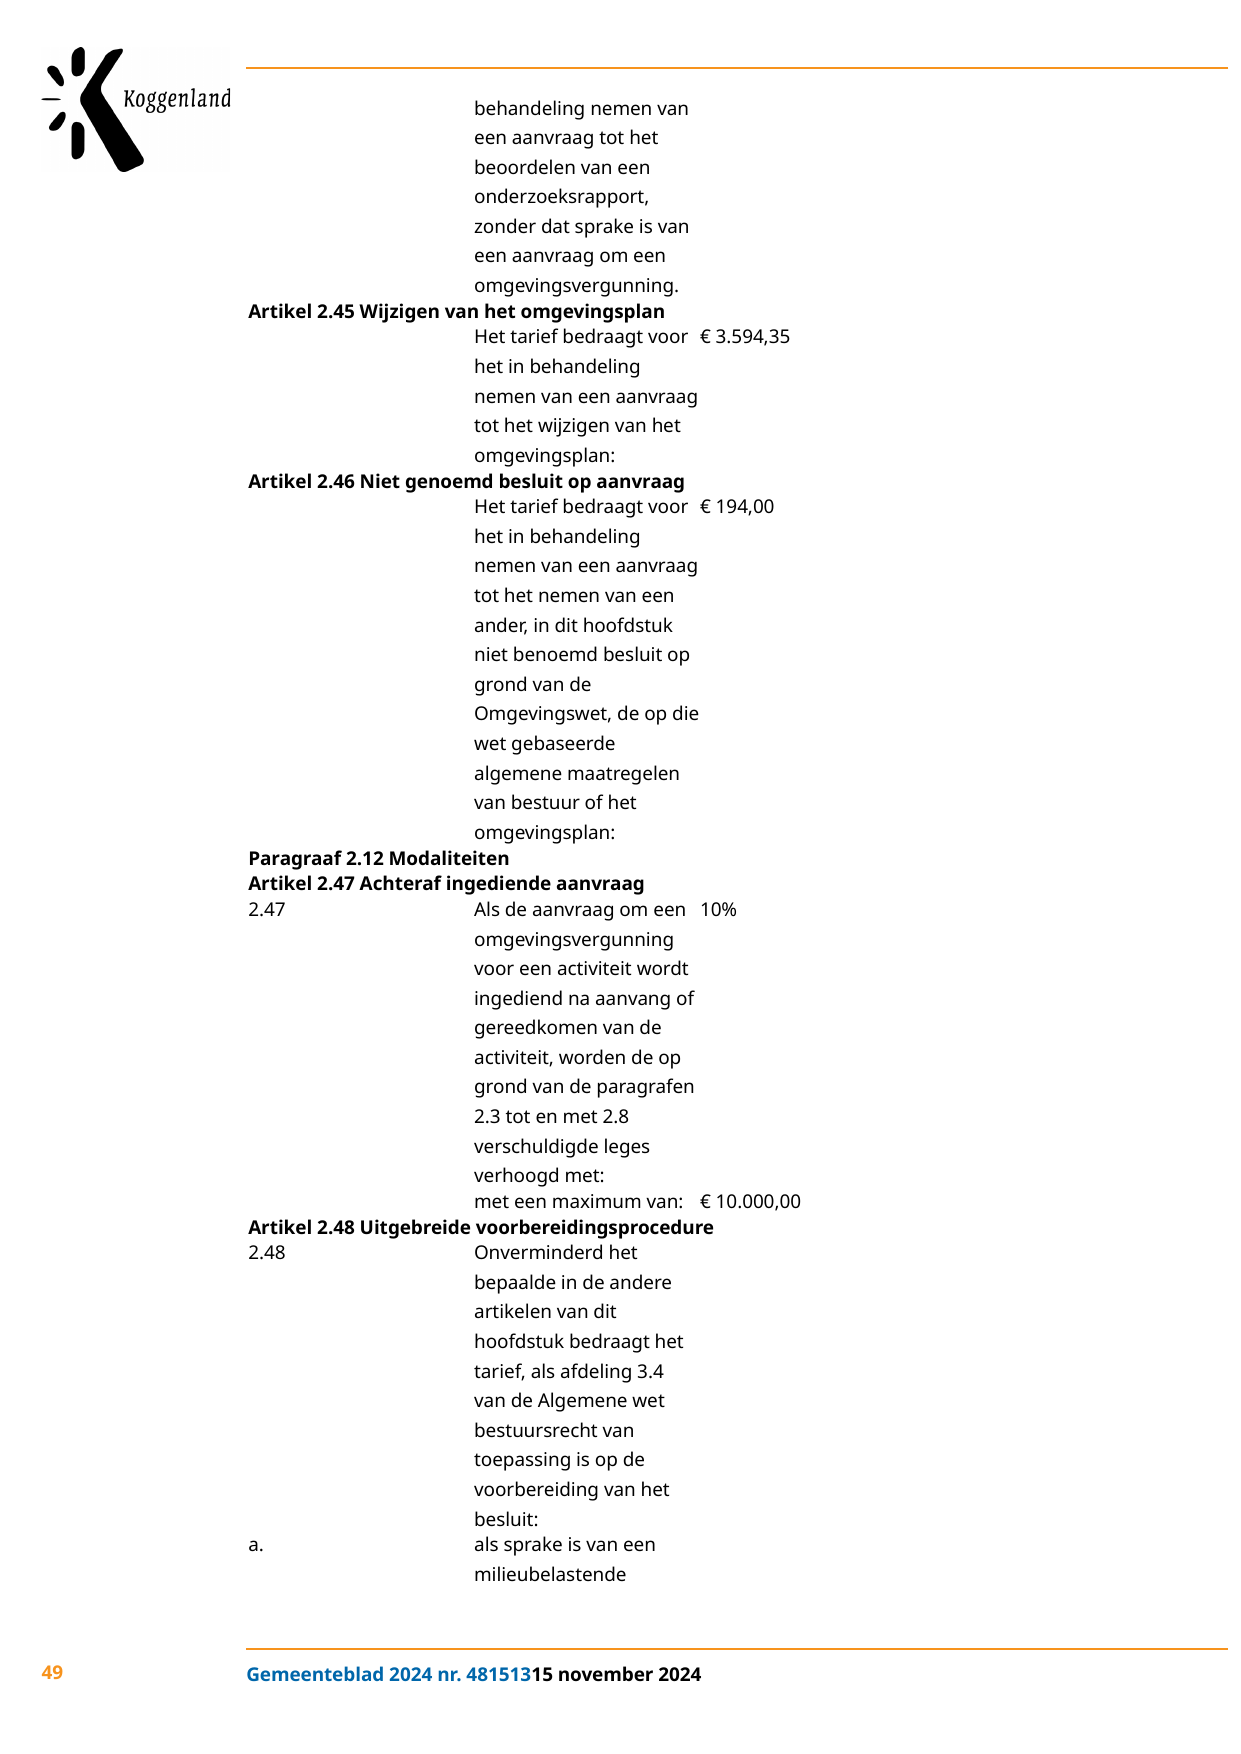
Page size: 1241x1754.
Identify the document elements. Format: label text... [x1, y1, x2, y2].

table_cell [926, 1188, 1152, 1214]
table_cell met een maximum van: [474, 1188, 700, 1214]
table_cell [926, 870, 1152, 896]
table_cell als sprake is van een milieubelastende [474, 1532, 700, 1587]
table_cell 10% [700, 896, 926, 1188]
table_cell Artikel 2.45 Wijzigen van het omgevingsplan [248, 298, 926, 324]
table_cell [926, 1240, 1152, 1532]
table_cell behandeling nemen van een aanvraag tot het beoordelen van een onderzoeksrapport, zonder dat sprake is van een aanvraag om een omgevingsvergunning. [474, 95, 700, 298]
table_cell € 10.000,00 [700, 1188, 926, 1214]
table_cell Paragraaf 2.12 Modaliteiten [248, 845, 1152, 870]
table_cell Onverminderd het bepaalde in de andere artikelen van dit hoofdstuk bedraagt het tarief, als afdeling 3.4 van de Algemene wet bestuursrecht van toepassing is op de voorbereiding van het besluit: [474, 1240, 700, 1532]
table_cell [926, 494, 1152, 845]
table_cell 2.47 [248, 896, 474, 1188]
table_cell [700, 95, 926, 298]
table_cell Artikel 2.47 Achteraf ingediende aanvraag [248, 870, 926, 896]
table_cell [926, 95, 1152, 298]
table_cell € 3.594,35 [700, 324, 926, 468]
table_cell Het tarief bedraagt voor het in behandeling nemen van een aanvraag tot het wijzigen van het omgevingsplan: [474, 324, 700, 468]
table_cell [700, 1532, 926, 1587]
table_cell Artikel 2.48 Uitgebreide voorbereidingsprocedure [248, 1214, 926, 1239]
table_cell [248, 324, 474, 468]
table_cell [248, 1188, 474, 1214]
table_cell Het tarief bedraagt voor het in behandeling nemen van een aanvraag tot het nemen van een ander, in dit hoofdstuk niet benoemd besluit op grond van de Omgevingswet, de op die wet gebaseerde algemene maatregelen van bestuur of het omgevingsplan: [474, 494, 700, 845]
table_cell a. [248, 1532, 474, 1587]
table_cell [926, 298, 1152, 324]
table_cell [926, 468, 1152, 493]
table_cell [926, 896, 1152, 1188]
table_cell Artikel 2.46 Niet genoemd besluit op aanvraag [248, 468, 926, 493]
table_cell Als de aanvraag om een omgevingsvergunning voor een activiteit wordt ingediend na aanvang of gereedkomen van de activiteit, worden de op grond van de paragrafen 2.3 tot en met 2.8 verschuldigde leges verhoogd met: [474, 896, 700, 1188]
picture [41, 47, 231, 172]
table_cell [926, 1532, 1152, 1587]
table_cell € 194,00 [700, 494, 926, 845]
table_cell [248, 494, 474, 845]
table_cell 2.48 [248, 1240, 474, 1532]
table_cell [248, 95, 474, 298]
table_cell [926, 324, 1152, 468]
table_cell [926, 1214, 1152, 1239]
table_cell [700, 1240, 926, 1532]
